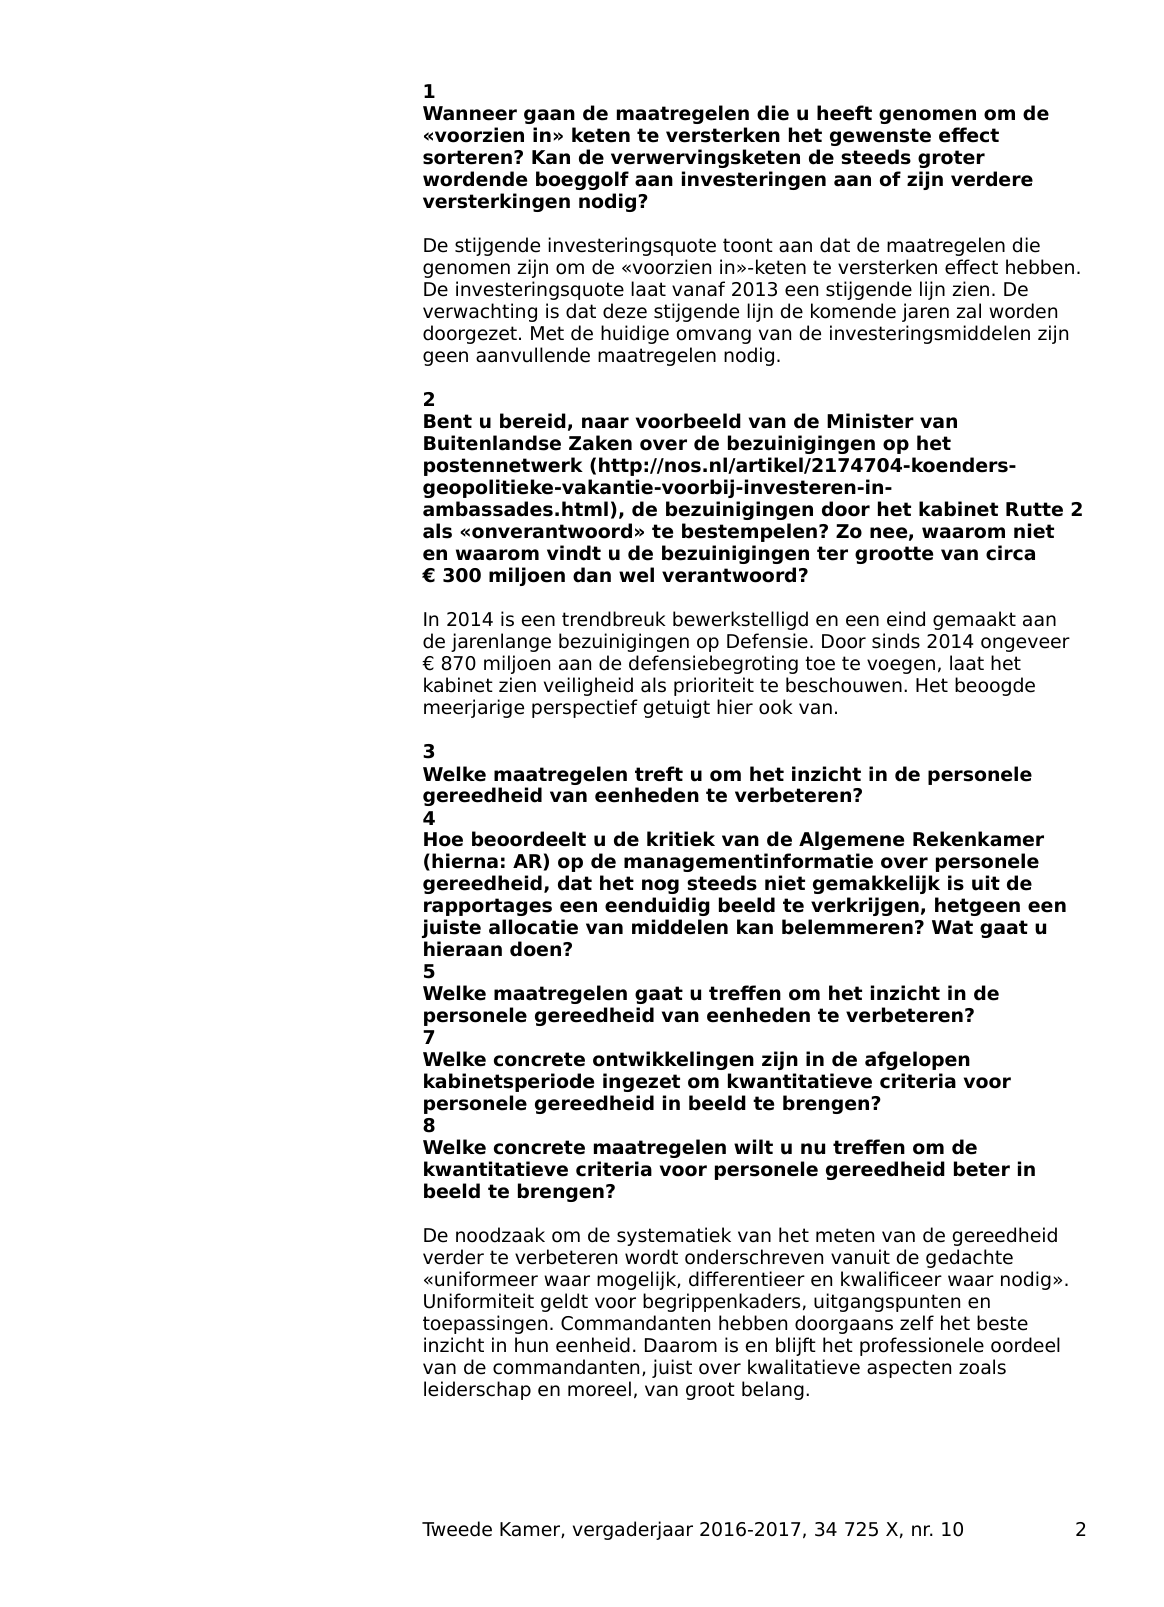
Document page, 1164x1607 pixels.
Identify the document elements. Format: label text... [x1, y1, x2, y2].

text 4 [422, 807, 1087, 829]
text 7 [422, 1027, 1087, 1049]
text 8 [422, 1115, 1087, 1137]
text De stijgende investeringsquote toont aan dat de maatregelen die genomen zijn om de «voorzien in»-keten te versterken effect hebben. De investeringsquote laat vanaf 2013 een stijgende lijn zien. De verwachting is dat deze stijgende lijn de komende jaren zal worden doorgezet. Met de huidige omvang van de investeringsmiddelen zijn geen aanvullende maatregelen nodig. [422, 235, 1087, 367]
text Welke maatregelen treft u om het inzicht in de personele gereedheid van eenheden te verbeteren? [422, 763, 1087, 807]
text De noodzaak om de systematiek van het meten van de gereedheid verder te verbeteren wordt onderschreven vanuit de gedachte «uniformeer waar mogelijk, differentieer en kwalificeer waar nodig». Uniformiteit geldt voor begrippenkaders, uitgangspunten en toepassingen. Commandanten hebben doorgaans zelf het beste inzicht in hun eenheid. Daarom is en blijft het professionele oordeel van de commandanten, juist over kwalitatieve aspecten zoals leiderschap en moreel, van groot belang. [422, 1225, 1087, 1401]
text 3 [422, 741, 1087, 763]
text Welke concrete maatregelen wilt u nu treffen om de kwantitatieve criteria voor personele gereedheid beter in beeld te brengen? [422, 1137, 1087, 1203]
text 5 [422, 961, 1087, 983]
text In 2014 is een trendbreuk bewerkstelligd en een eind gemaakt aan de jarenlange bezuinigingen op Defensie. Door sinds 2014 ongeveer € 870 miljoen aan de defensiebegroting toe te voegen, laat het kabinet zien veiligheid als prioriteit te beschouwen. Het beoogde meerjarige perspectief getuigt hier ook van. [422, 609, 1087, 719]
text Hoe beoordeelt u de kritiek van de Algemene Rekenkamer (hierna: AR) op de managementinformatie over personele gereedheid, dat het nog steeds niet gemakkelijk is uit de rapportages een eenduidig beeld te verkrijgen, hetgeen een juiste allocatie van middelen kan belemmeren? Wat gaat u hieraan doen? [422, 829, 1087, 961]
text Welke maatregelen gaat u treffen om het inzicht in de personele gereedheid van eenheden te verbeteren? [422, 983, 1087, 1027]
text Wanneer gaan de maatregelen die u heeft genomen om de «voorzien in» keten te versterken het gewenste effect sorteren? Kan de verwervingsketen de steeds groter wordende boeggolf aan investeringen aan of zijn verdere versterkingen nodig? [422, 103, 1087, 213]
text Welke concrete ontwikkelingen zijn in de afgelopen kabinetsperiode ingezet om kwantitatieve criteria voor personele gereedheid in beeld te brengen? [422, 1049, 1087, 1115]
text Bent u bereid, naar voorbeeld van de Minister van Buitenlandse Zaken over de bezuinigingen op het postennetwerk (http://nos.nl/artikel/2174704-koenders-geopolitieke-vakantie-voorbij-investeren-in-ambassades.html), de bezuinigingen door het kabinet Rutte 2 als «onverantwoord» te bestempelen? Zo nee, waarom niet en waarom vindt u de bezuinigingen ter grootte van circa € 300 miljoen dan wel verantwoord? [422, 411, 1087, 587]
text 2 [422, 389, 1087, 411]
text 1 [422, 81, 1087, 103]
